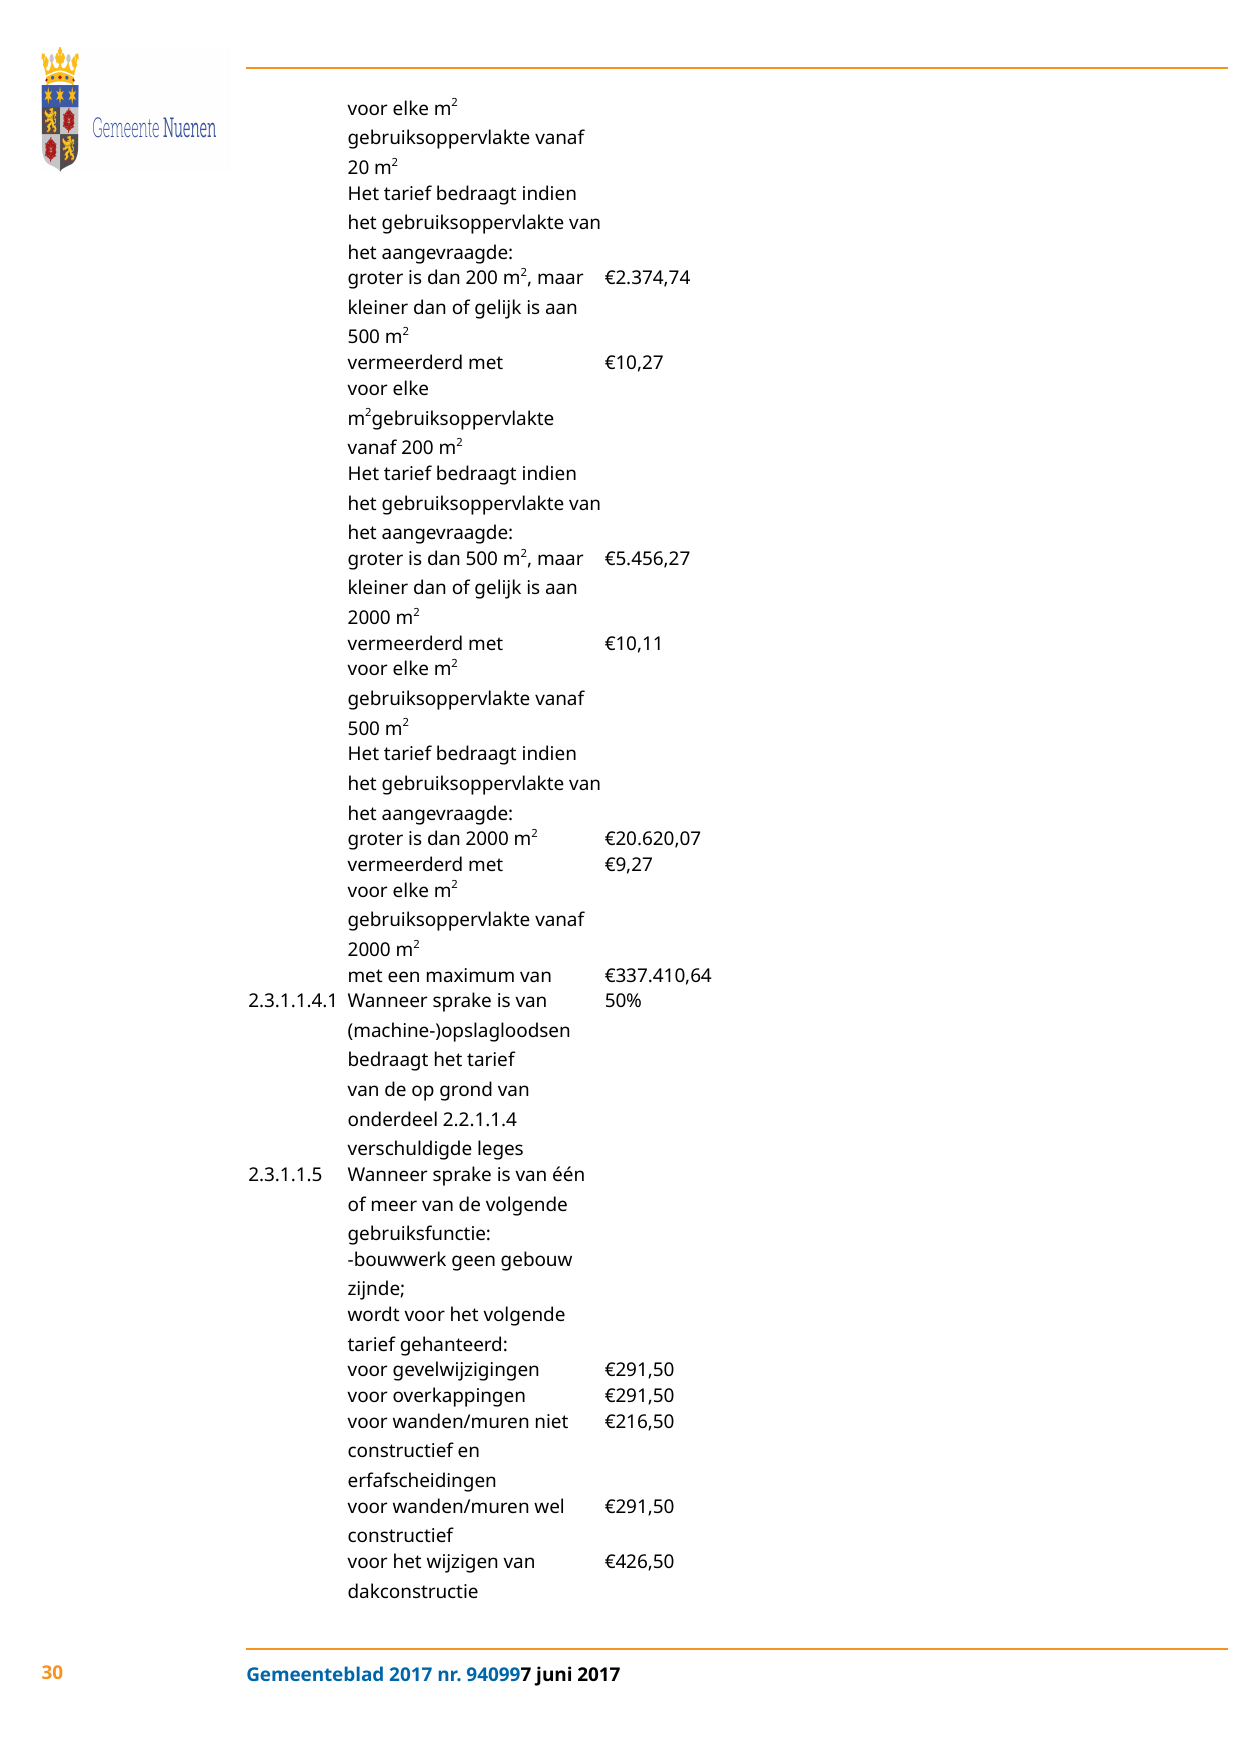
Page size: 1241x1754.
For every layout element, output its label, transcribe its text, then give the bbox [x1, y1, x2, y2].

table_cell [903, 851, 1052, 877]
table_cell voor gevelwijzigingen [348, 1357, 604, 1382]
table_cell [903, 265, 1052, 349]
table_cell €291,50 [605, 1493, 754, 1548]
table_cell [903, 1383, 1052, 1408]
table_cell voor het wijzigen van dakconstructie [348, 1548, 604, 1604]
table_cell [754, 375, 903, 460]
table_cell [754, 1357, 903, 1382]
table_cell voor wanden/muren niet constructief en erfafscheidingen [348, 1408, 604, 1493]
table_cell [903, 1246, 1052, 1301]
table_cell Het tarief bedraagt indien het gebruiksoppervlakte van het aangevraagde: [348, 180, 604, 264]
table_cell €337.410,64 [605, 962, 754, 987]
table_cell [903, 1548, 1052, 1604]
table_cell groter is dan 200 m2, maar kleiner dan of gelijk is aan 500 m2 [348, 265, 604, 349]
table_cell Het tarief bedraagt indien het gebruiksoppervlakte van het aangevraagde: [348, 460, 604, 545]
table_cell Wanneer sprake is van (machine-)opslagloodsen bedraagt het tarief van de op grond van onderdeel 2.2.1.1.4 verschuldigde leges [348, 988, 604, 1161]
table_cell [903, 1301, 1052, 1357]
table_cell [903, 1408, 1052, 1493]
table_cell [903, 1357, 1052, 1382]
table_cell [903, 460, 1052, 545]
table_cell [754, 545, 903, 630]
table_cell voor elke m2 gebruiksoppervlakte vanaf 500 m2 [348, 656, 604, 741]
table_cell [754, 1161, 903, 1246]
table_cell €2.374,74 [605, 265, 754, 349]
table_cell [903, 630, 1052, 656]
table_cell [754, 1548, 903, 1604]
table_cell [903, 95, 1052, 180]
table_cell [903, 962, 1052, 987]
table_cell vermeerderd met [348, 350, 604, 375]
table_cell €291,50 [605, 1383, 754, 1408]
table_cell [903, 350, 1052, 375]
table_cell [903, 741, 1052, 825]
table_cell [754, 962, 903, 987]
table_cell [605, 1161, 754, 1246]
table_cell €426,50 [605, 1548, 754, 1604]
table_cell vermeerderd met [348, 851, 604, 877]
table_cell [605, 95, 754, 180]
table_cell [605, 460, 754, 545]
table_cell [754, 656, 903, 741]
table_cell 2.3.1.1.5 [248, 1161, 347, 1604]
table_cell €291,50 [605, 1357, 754, 1382]
table_cell voor elke m2gebruiksoppervlakte vanaf 200 m2 [348, 375, 604, 460]
table_cell [605, 741, 754, 825]
table_cell 2.3.1.1.4.1 [248, 988, 347, 1161]
table_cell [903, 825, 1052, 851]
table_cell [754, 1383, 903, 1408]
table_cell [605, 375, 754, 460]
table_cell [248, 95, 347, 987]
table_cell €10,11 [605, 630, 754, 656]
table_cell voor overkappingen [348, 1383, 604, 1408]
table_cell €9,27 [605, 851, 754, 877]
table_cell Wanneer sprake is van één of meer van de volgende gebruiksfunctie: [348, 1161, 604, 1246]
table_cell [754, 95, 903, 180]
table_cell Het tarief bedraagt indien het gebruiksoppervlakte van het aangevraagde: [348, 741, 604, 825]
table_cell voor elke m2 gebruiksoppervlakte vanaf 2000 m2 [348, 877, 604, 962]
table_cell groter is dan 2000 m2 [348, 825, 604, 851]
table_cell [903, 1161, 1052, 1246]
table_cell [754, 825, 903, 851]
table_cell [903, 877, 1052, 962]
table_cell [605, 1246, 754, 1301]
table_cell -bouwwerk geen gebouw zijnde; [348, 1246, 604, 1301]
table_cell voor elke m2 gebruiksoppervlakte vanaf 20 m2 [348, 95, 604, 180]
table_cell 50% [605, 988, 754, 1161]
table_cell [754, 988, 903, 1161]
table_cell met een maximum van [348, 962, 604, 987]
table_cell €20.620,07 [605, 825, 754, 851]
picture [41, 47, 231, 172]
table_cell [754, 877, 903, 962]
table_cell [754, 350, 903, 375]
table_cell [903, 375, 1052, 460]
table_cell [605, 180, 754, 264]
table_cell [754, 851, 903, 877]
table_cell [754, 265, 903, 349]
table_cell [754, 741, 903, 825]
table_cell €5.456,27 [605, 545, 754, 630]
table_cell [903, 988, 1052, 1161]
table_cell [754, 1246, 903, 1301]
table_cell [903, 1493, 1052, 1548]
table_cell vermeerderd met [348, 630, 604, 656]
table_cell [903, 656, 1052, 741]
table_cell groter is dan 500 m2, maar kleiner dan of gelijk is aan 2000 m2 [348, 545, 604, 630]
table_cell [754, 460, 903, 545]
table_cell [754, 1301, 903, 1357]
table_cell €10,27 [605, 350, 754, 375]
table_cell [754, 1408, 903, 1493]
table_cell €216,50 [605, 1408, 754, 1493]
table_cell [754, 180, 903, 264]
table_cell [605, 877, 754, 962]
table_cell [754, 1493, 903, 1548]
table_cell [605, 656, 754, 741]
table_cell [903, 545, 1052, 630]
table_cell [903, 180, 1052, 264]
table_cell [754, 630, 903, 656]
table_cell [605, 1301, 754, 1357]
table_cell voor wanden/muren wel constructief [348, 1493, 604, 1548]
table_cell wordt voor het volgende tarief gehanteerd: [348, 1301, 604, 1357]
